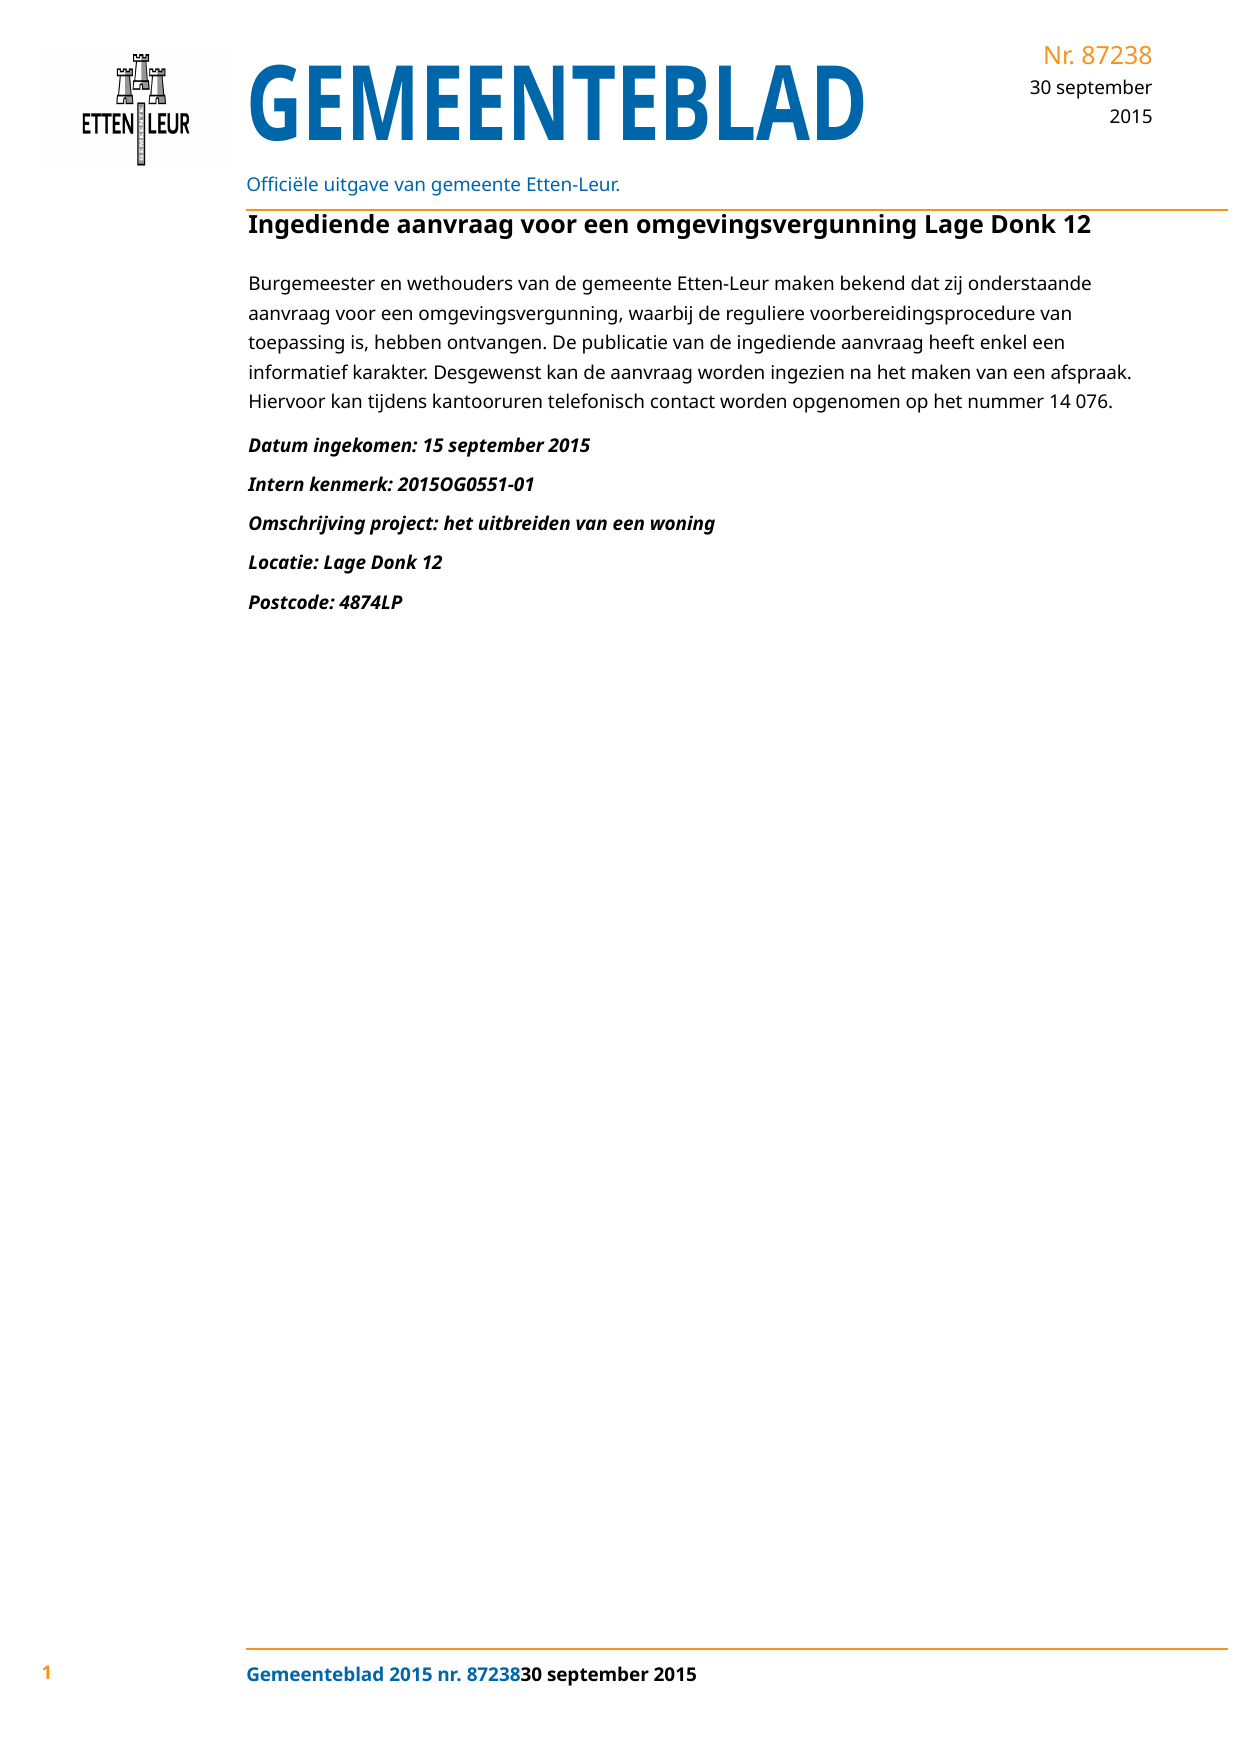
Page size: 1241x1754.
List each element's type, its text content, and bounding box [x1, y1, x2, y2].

text Locatie: Lage Donk 12 [248, 549, 1152, 575]
text Burgemeester en wethouders van de gemeente Etten-Leur maken bekend dat zij onderstaande aanvraag voor een omgevingsvergunning, waarbij de reguliere voorbereidingsprocedure van toepassing is, hebben ontvangen. De publicatie van de ingediende aanvraag heeft enkel een informatief karakter. Desgewenst kan de aanvraag worden ingezien na het maken van een afspraak. Hiervoor kan tijdens kantooruren telefonisch contact worden opgenomen op het nummer 14 076. [248, 270, 1152, 414]
text Omschrijving project: het uitbreiden van een woning [248, 510, 1152, 536]
text Ingediende aanvraag voor een omgevingsvergunning Lage Donk 12 [248, 211, 1152, 241]
text Intern kenmerk: 2015OG0551-01 [248, 471, 1152, 497]
picture [41, 47, 231, 172]
text Datum ingekomen: 15 september 2015 [248, 432, 1152, 457]
text Postcode: 4874LP [248, 589, 1152, 614]
